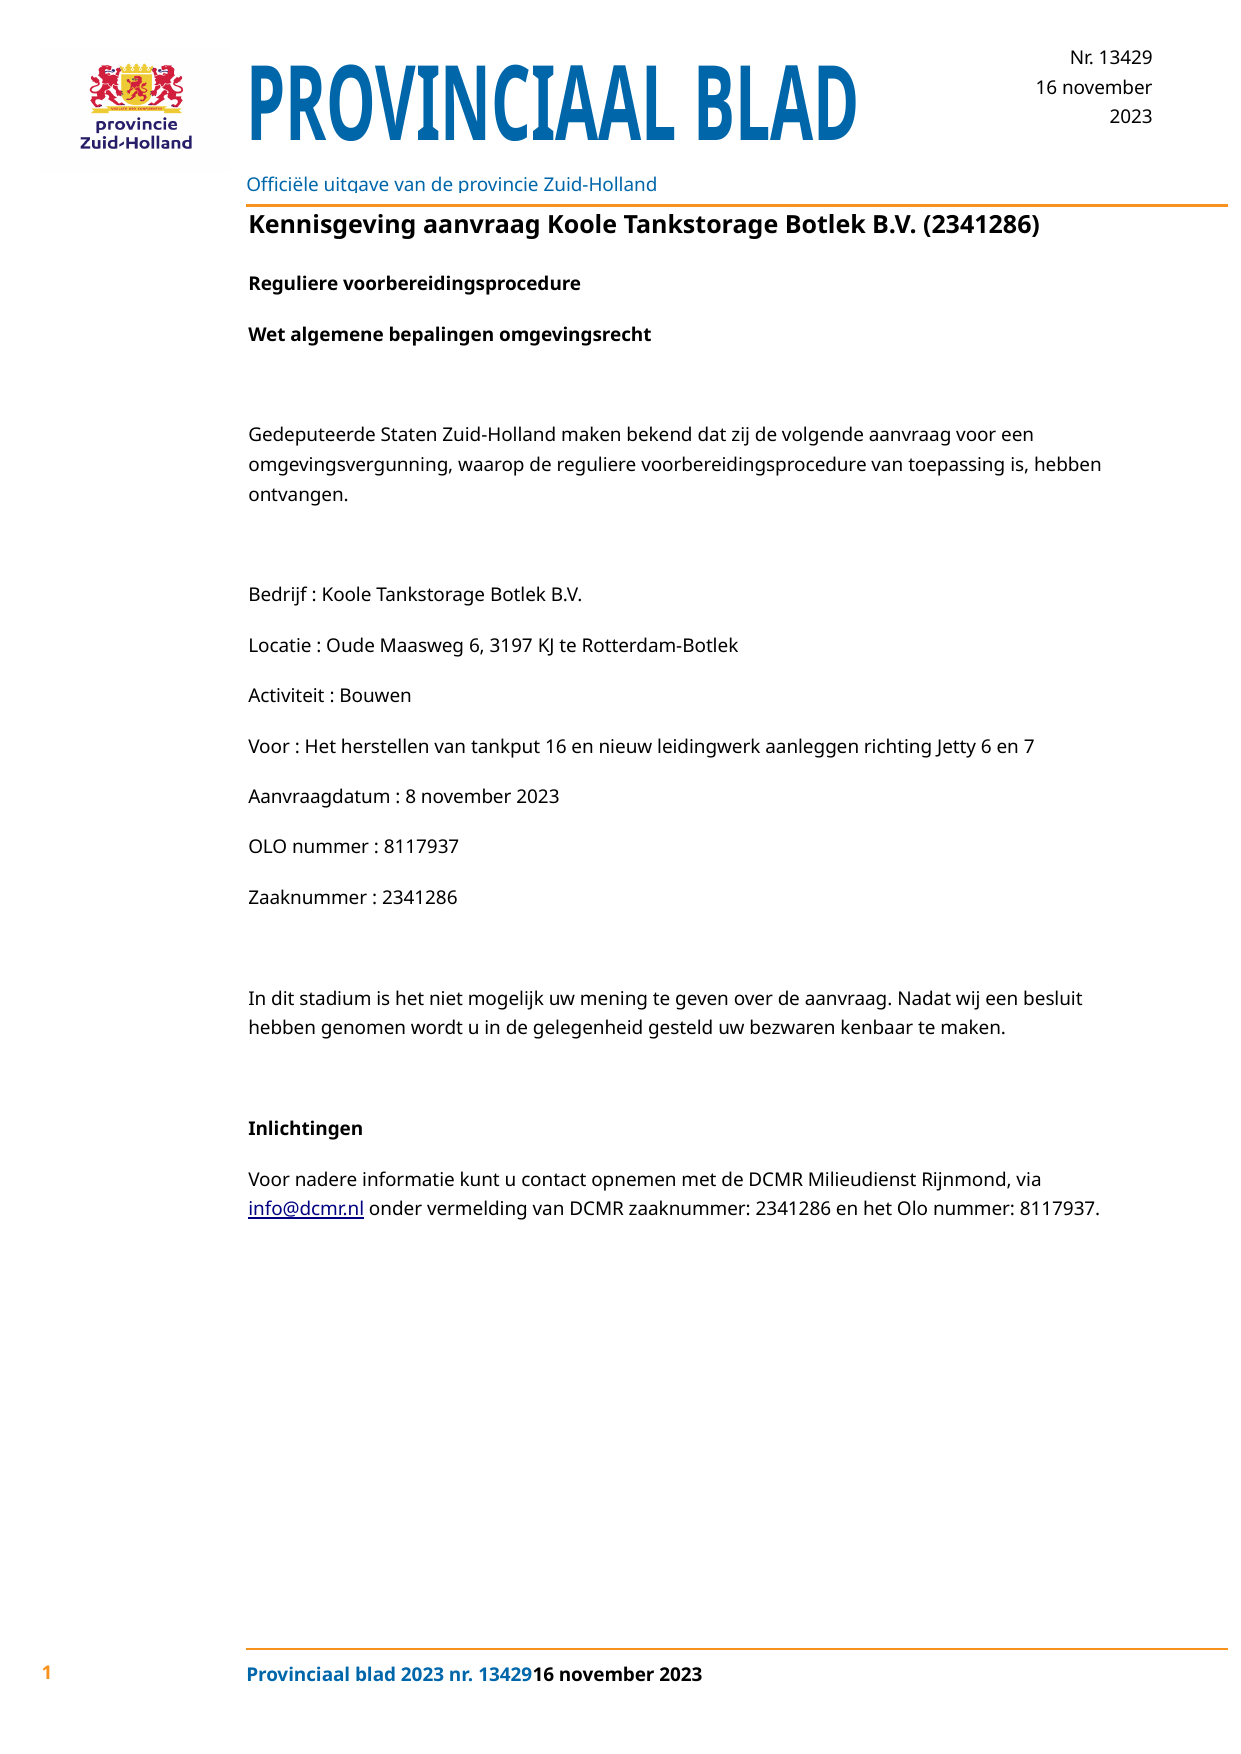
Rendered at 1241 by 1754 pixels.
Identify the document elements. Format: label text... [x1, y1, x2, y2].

text Activiteit : Bouwen [248, 682, 1152, 708]
text Kennisgeving aanvraag Koole Tankstorage Botlek B.V. (2341286) [248, 207, 1152, 241]
text In dit stadium is het niet mogelijk uw mening te geven over de aanvraag. Nadat wij een besluit hebben genomen wordt u in de gelegenheid gesteld uw bezwaren kenbaar te maken. [248, 985, 1152, 1040]
text Reguliere voorbereidingsprocedure [248, 270, 1152, 296]
text Locatie : Oude Maasweg 6, 3197 KJ te Rotterdam-Botlek [248, 632, 1152, 658]
text Zaaknummer : 2341286 [248, 884, 1152, 910]
text OLO nummer : 8117937 [248, 834, 1152, 859]
text Inlichtingen [248, 1115, 1152, 1141]
text Voor nadere informatie kunt u contact opnemen met de DCMR Milieudienst Rijnmond, via info@dcmr.nl onder vermelding van DCMR zaaknummer: 2341286 en het Olo nummer: 8117937. [248, 1166, 1152, 1221]
text Bedrijf : Koole Tankstorage Botlek B.V. [248, 582, 1152, 607]
text Gedeputeerde Staten Zuid-Holland maken bekend dat zij de volgende aanvraag voor een omgevingsvergunning, waarop de reguliere voorbereidingsprocedure van toepassing is, hebben ontvangen. [248, 422, 1152, 506]
text Wet algemene bepalingen omgevingsrecht [248, 321, 1152, 346]
text Aanvraagdatum : 8 november 2023 [248, 783, 1152, 809]
text Voor : Het herstellen van tankput 16 en nieuw leidingwerk aanleggen richting Jetty 6 en 7 [248, 733, 1152, 758]
picture [41, 47, 231, 172]
